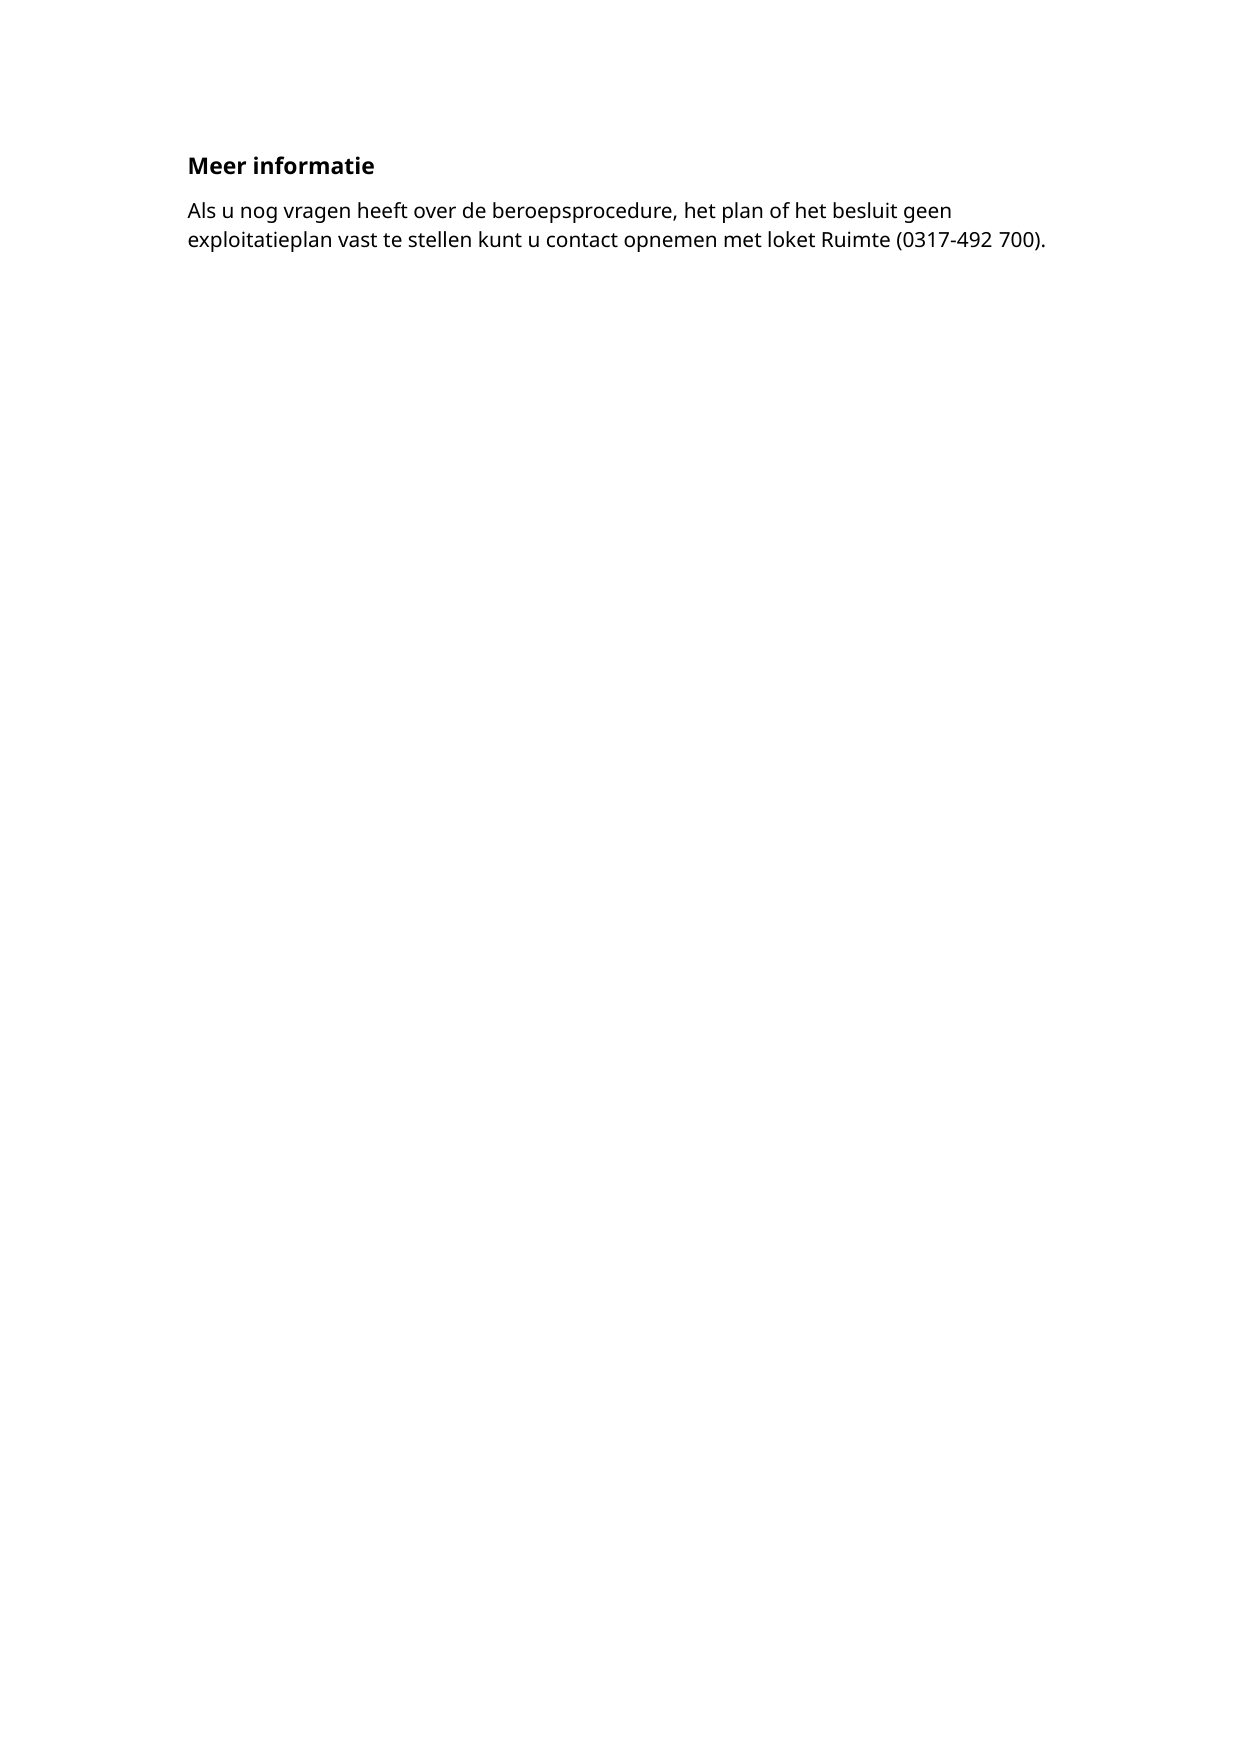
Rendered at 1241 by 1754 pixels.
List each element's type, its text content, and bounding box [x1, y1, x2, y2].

text Als u nog vragen heeft over de beroepsprocedure, het plan of het besluit geen exploitatieplan vast te stellen kunt u contact opnemen met loket Ruimte (0317-492 700). [187, 196, 1053, 253]
subtitle Meer informatie [187, 150, 1053, 181]
